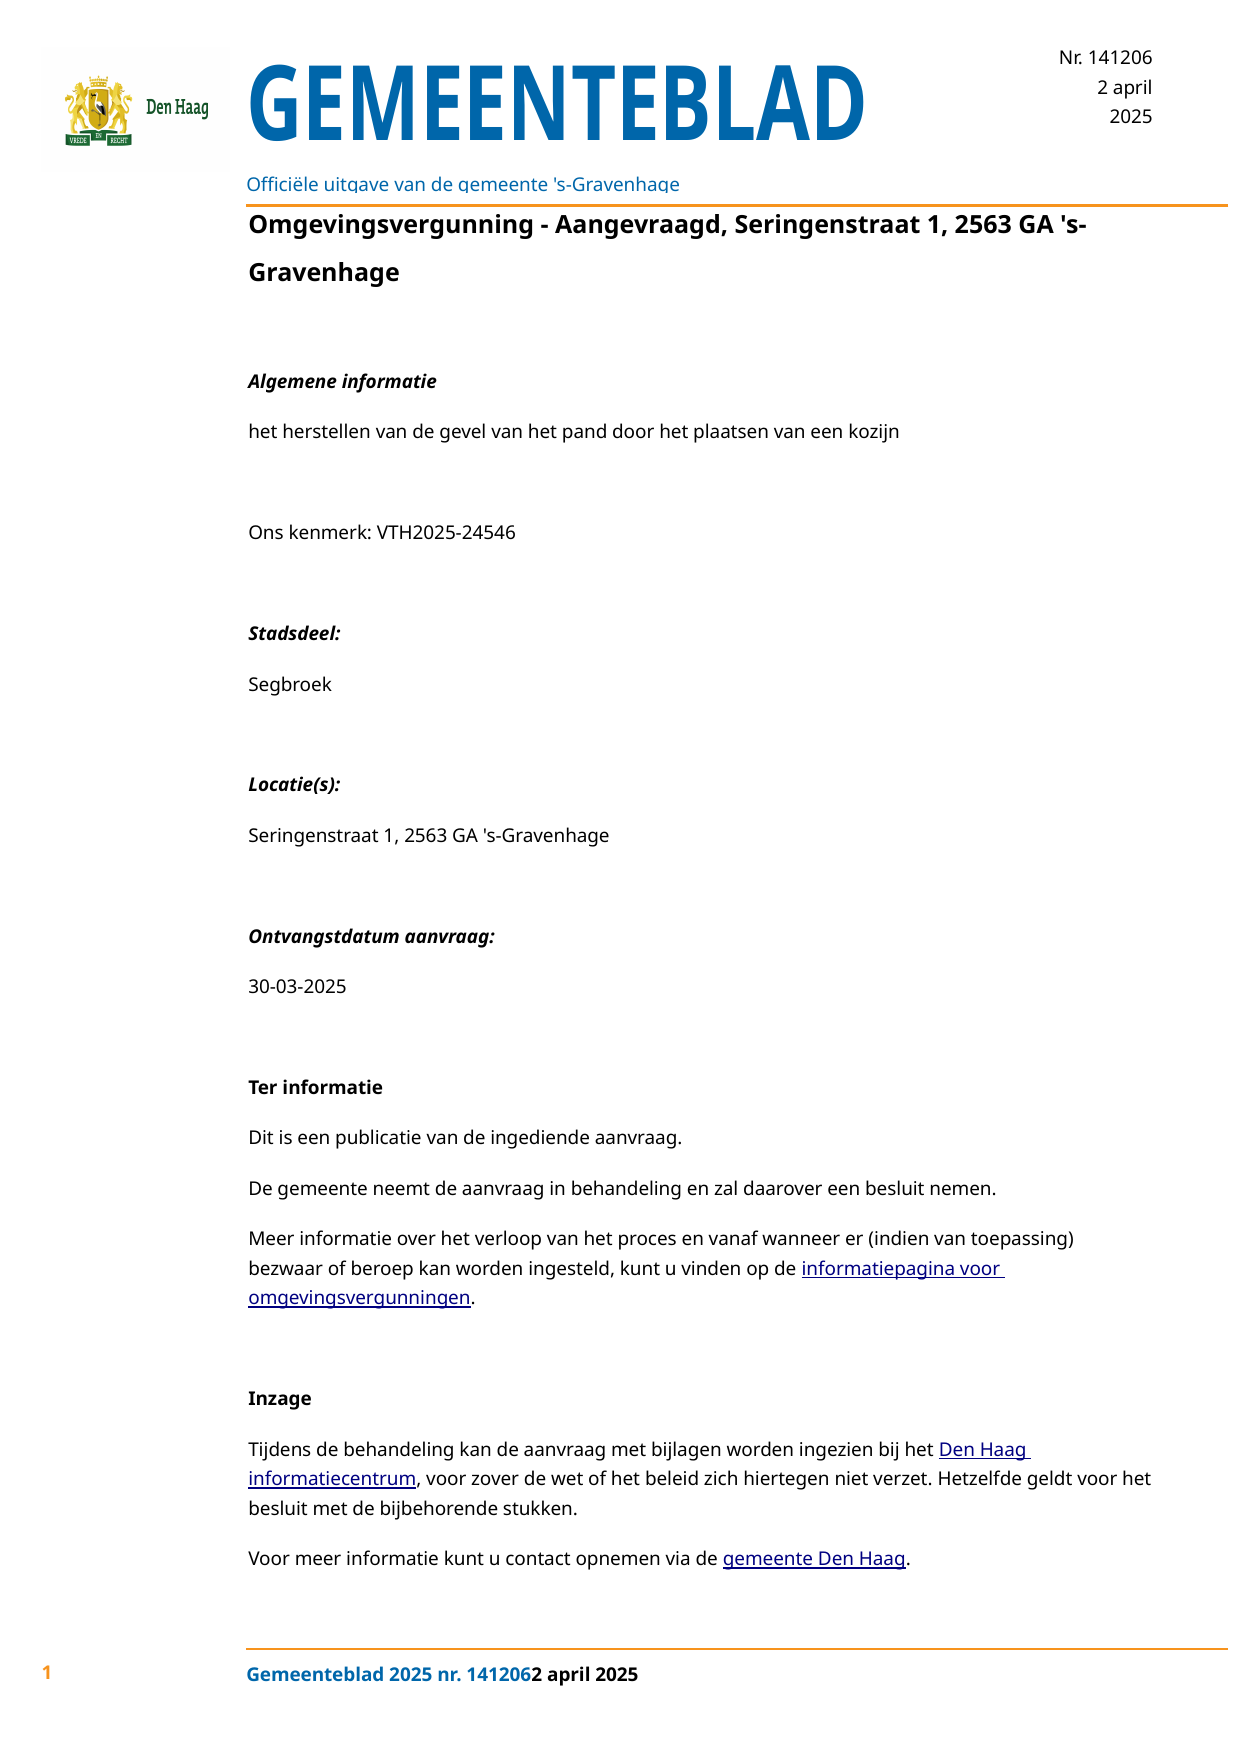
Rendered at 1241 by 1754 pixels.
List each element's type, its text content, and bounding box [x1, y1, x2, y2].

text Voor meer informatie kunt u contact opnemen via de gemeente Den Haag. [248, 1545, 1152, 1571]
text Algemene informatie [248, 368, 1152, 394]
text Inzage [248, 1385, 1152, 1411]
text Segbroek [248, 671, 1152, 697]
text Seringenstraat 1, 2563 GA 's-Gravenhage [248, 822, 1152, 848]
text 30-03-2025 [248, 973, 1152, 999]
text Dit is een publicatie van de ingediende aanvraag. [248, 1124, 1152, 1150]
text Meer informatie over het verloop van het proces en vanaf wanneer er (indien van toepassing) bezwaar of beroep kan worden ingesteld, kunt u vinden op de informatiepagina voor omgevingsvergunningen. [248, 1225, 1152, 1310]
text Ons kenmerk: VTH2025-24546 [248, 519, 1152, 545]
text Tijdens de behandeling kan de aanvraag met bijlagen worden ingezien bij het Den Haag informatiecentrum, voor zover de wet of het beleid zich hiertegen niet verzet. Hetzelfde geldt voor het besluit met de bijbehorende stukken. [248, 1436, 1152, 1521]
text Ter informatie [248, 1074, 1152, 1100]
text Ontvangstdatum aanvraag: [248, 923, 1152, 949]
text De gemeente neemt de aanvraag in behandeling en zal daarover een besluit nemen. [248, 1175, 1152, 1201]
text Omgevingsvergunning - Aangevraagd, Seringenstraat 1, 2563 GA 's-Gravenhage [248, 207, 1152, 288]
text Stadsdeel: [248, 620, 1152, 646]
text het herstellen van de gevel van het pand door het plaatsen van een kozijn [248, 419, 1152, 444]
picture [41, 47, 231, 172]
text Locatie(s): [248, 772, 1152, 797]
